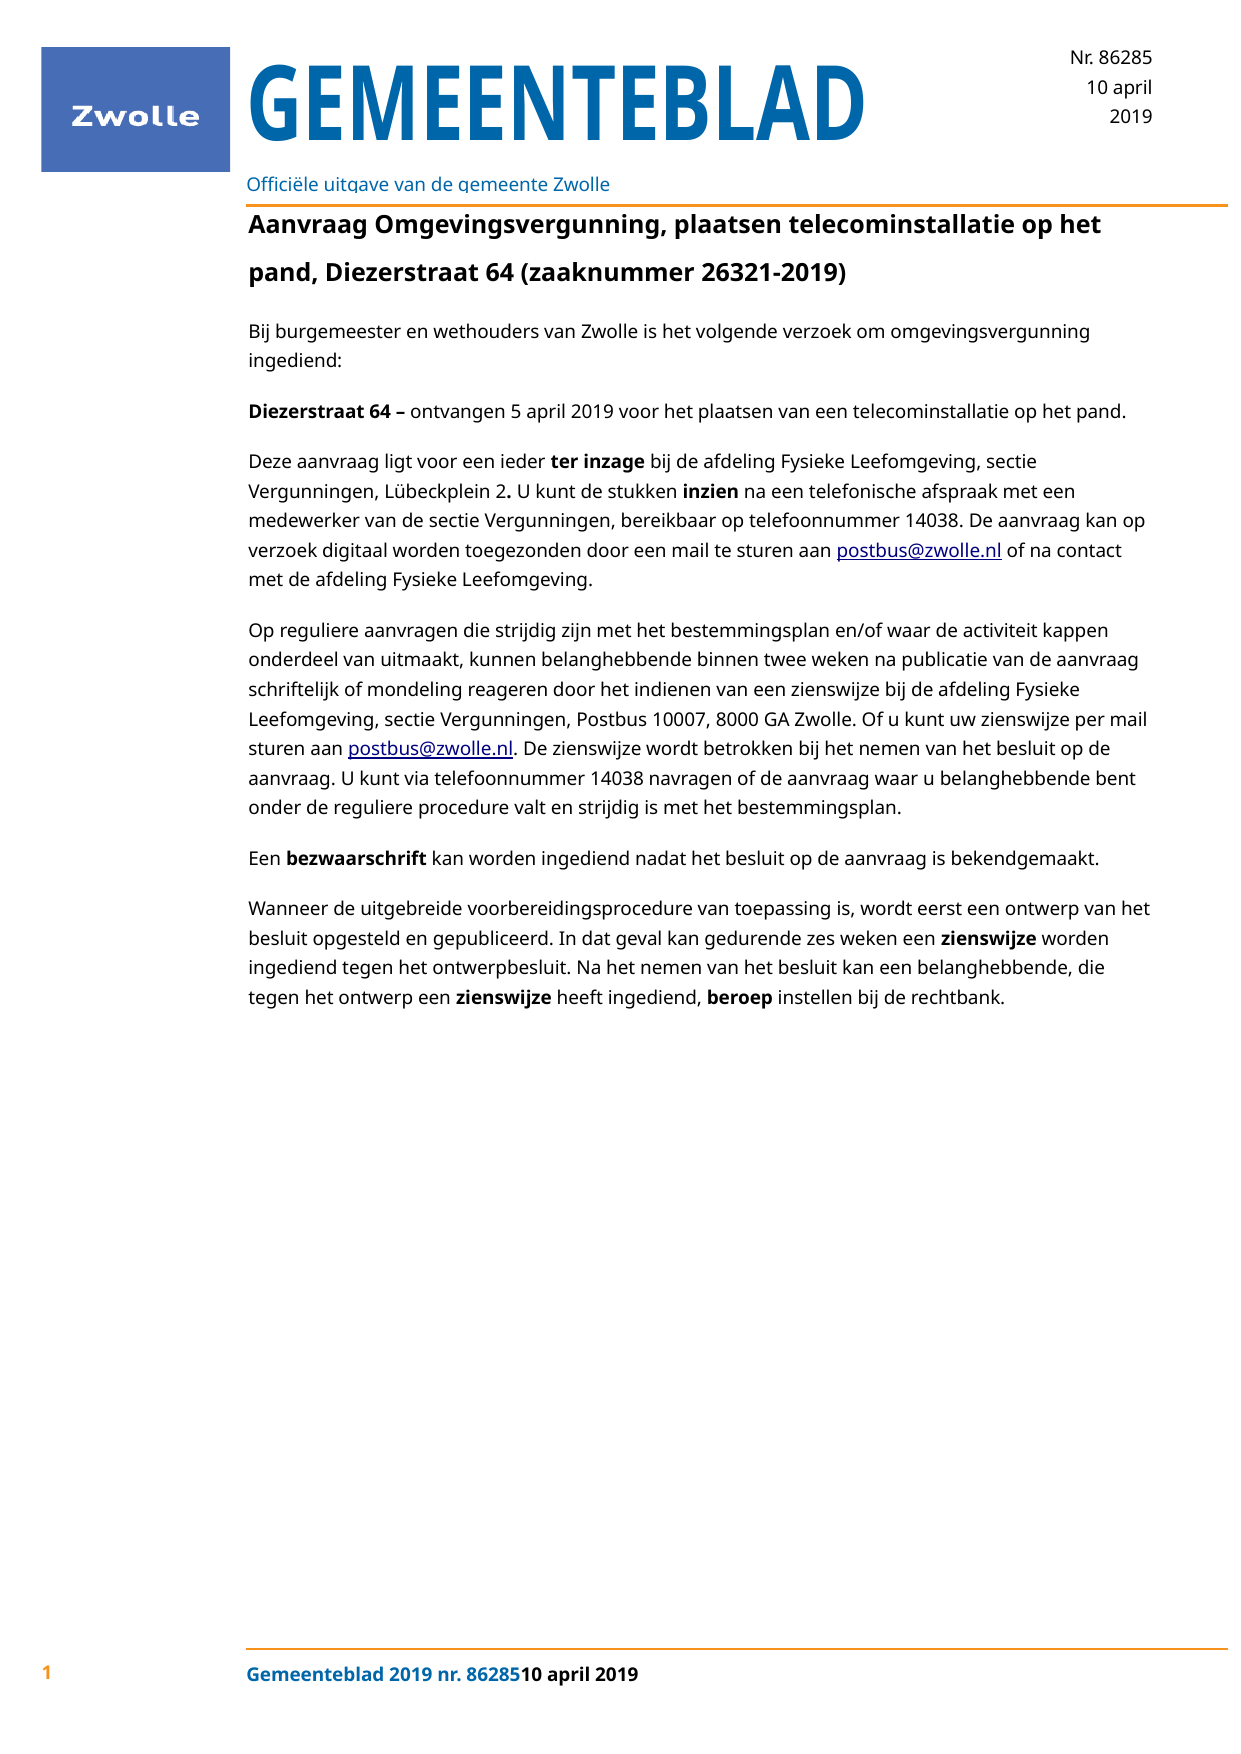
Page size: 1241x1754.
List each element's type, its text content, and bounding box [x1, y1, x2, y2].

text Op reguliere aanvragen die strijdig zijn met het bestemmingsplan en/of waar de activiteit kappen onderdeel van uitmaakt, kunnen belanghebbende binnen twee weken na publicatie van de aanvraag schriftelijk of mondeling reageren door het indienen van een zienswijze bij de afdeling Fysieke Leefomgeving, sectie Vergunningen, Postbus 10007, 8000 GA Zwolle. Of u kunt uw zienswijze per mail sturen aan postbus@zwolle.nl. De zienswijze wordt betrokken bij het nemen van het besluit op de aanvraag. U kunt via telefoonnummer 14038 navragen of de aanvraag waar u belanghebbende bent onder de reguliere procedure valt en strijdig is met het bestemmingsplan. [248, 617, 1152, 820]
text Een bezwaarschrift kan worden ingediend nadat het besluit op de aanvraag is bekendgemaakt. [248, 845, 1152, 871]
picture [41, 47, 231, 172]
text Bij burgemeester en wethouders van Zwolle is het volgende verzoek om omgevingsvergunning ingediend: [248, 318, 1152, 373]
text Deze aanvraag ligt voor een ieder ter inzage bij de afdeling Fysieke Leefomgeving, sectie Vergunningen, Lübeckplein 2. U kunt de stukken inzien na een telefonische afspraak met een medewerker van de sectie Vergunningen, bereikbaar op telefoonnummer 14038. De aanvraag kan op verzoek digitaal worden toegezonden door een mail te sturen aan postbus@zwolle.nl of na contact met de afdeling Fysieke Leefomgeving. [248, 448, 1152, 592]
text Wanneer de uitgebreide voorbereidingsprocedure van toepassing is, wordt eerst een ontwerp van het besluit opgesteld en gepubliceerd. In dat geval kan gedurende zes weken een zienswijze worden ingediend tegen het ontwerpbesluit. Na het nemen van het besluit kan een belanghebbende, die tegen het ontwerp een zienswijze heeft ingediend, beroep instellen bij de rechtbank. [248, 895, 1152, 1010]
text Diezerstraat 64 – ontvangen 5 april 2019 voor het plaatsen van een telecominstallatie op het pand. [248, 398, 1152, 424]
text Aanvraag Omgevingsvergunning, plaatsen telecominstallatie op het pand, Diezerstraat 64 (zaaknummer 26321-2019) [248, 207, 1152, 288]
